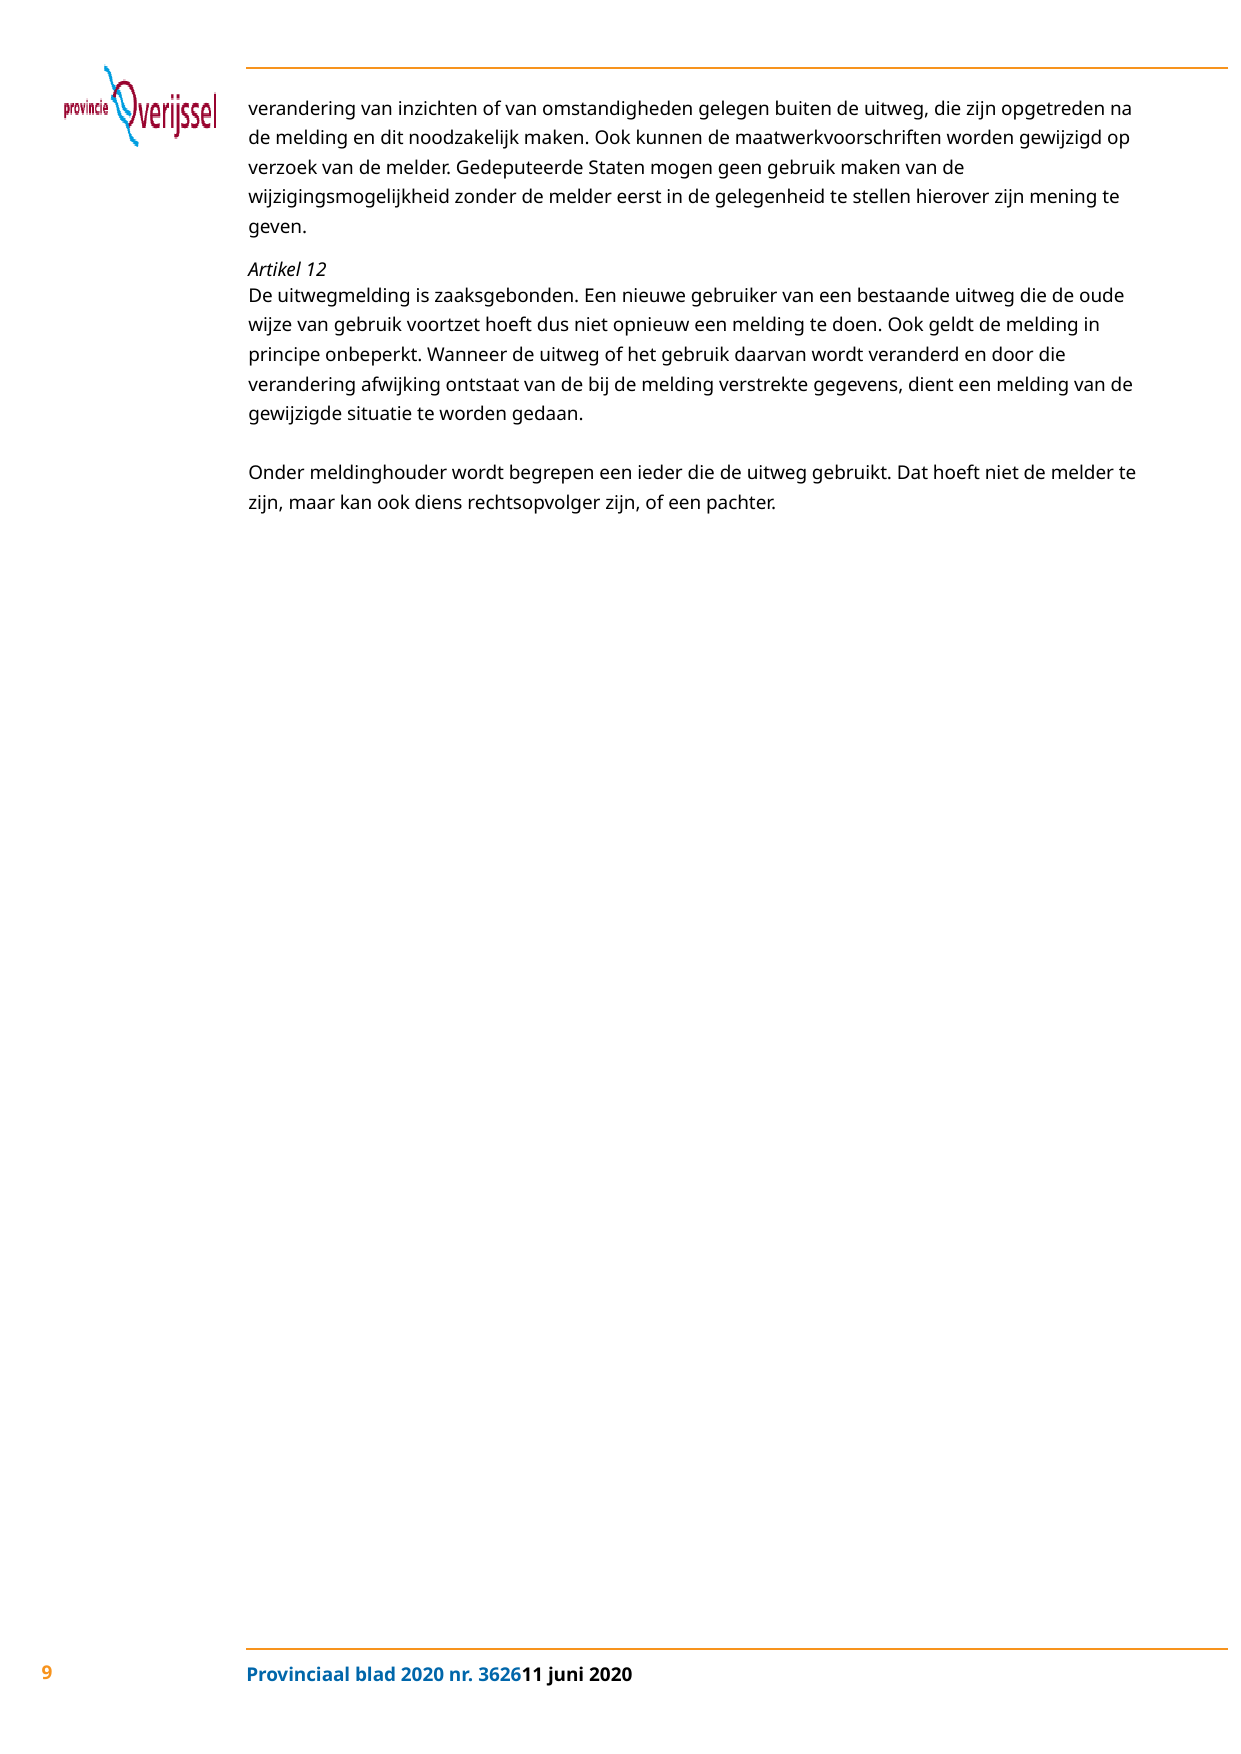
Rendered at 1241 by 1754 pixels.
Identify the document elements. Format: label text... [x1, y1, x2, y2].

picture [41, 47, 231, 172]
text De uitwegmelding is zaaksgebonden. Een nieuwe gebruiker van een bestaande uitweg die de oude wijze van gebruik voortzet hoeft dus niet opnieuw een melding te doen. Ook geldt de melding in principe onbeperkt. Wanneer de uitweg of het gebruik daarvan wordt veranderd en door die verandering afwijking ontstaat van de bij de melding verstrekte gegevens, dient een melding van de gewijzigde situatie te worden gedaan. [248, 282, 1152, 426]
text verandering van inzichten of van omstandigheden gelegen buiten de uitweg, die zijn opgetreden na de melding en dit noodzakelijk maken. Ook kunnen de maatwerkvoorschriften worden gewijzigd op verzoek van de melder. Gedeputeerde Staten mogen geen gebruik maken van de wijzigingsmogelijkheid zonder de melder eerst in de gelegenheid te stellen hierover zijn mening te geven. [248, 95, 1152, 239]
text Onder meldinghouder wordt begrepen een ieder die de uitweg gebruikt. Dat hoeft niet de melder te zijn, maar kan ook diens rechtsopvolger zijn, of een pachter. [248, 459, 1152, 515]
text Artikel 12 [248, 256, 1152, 282]
